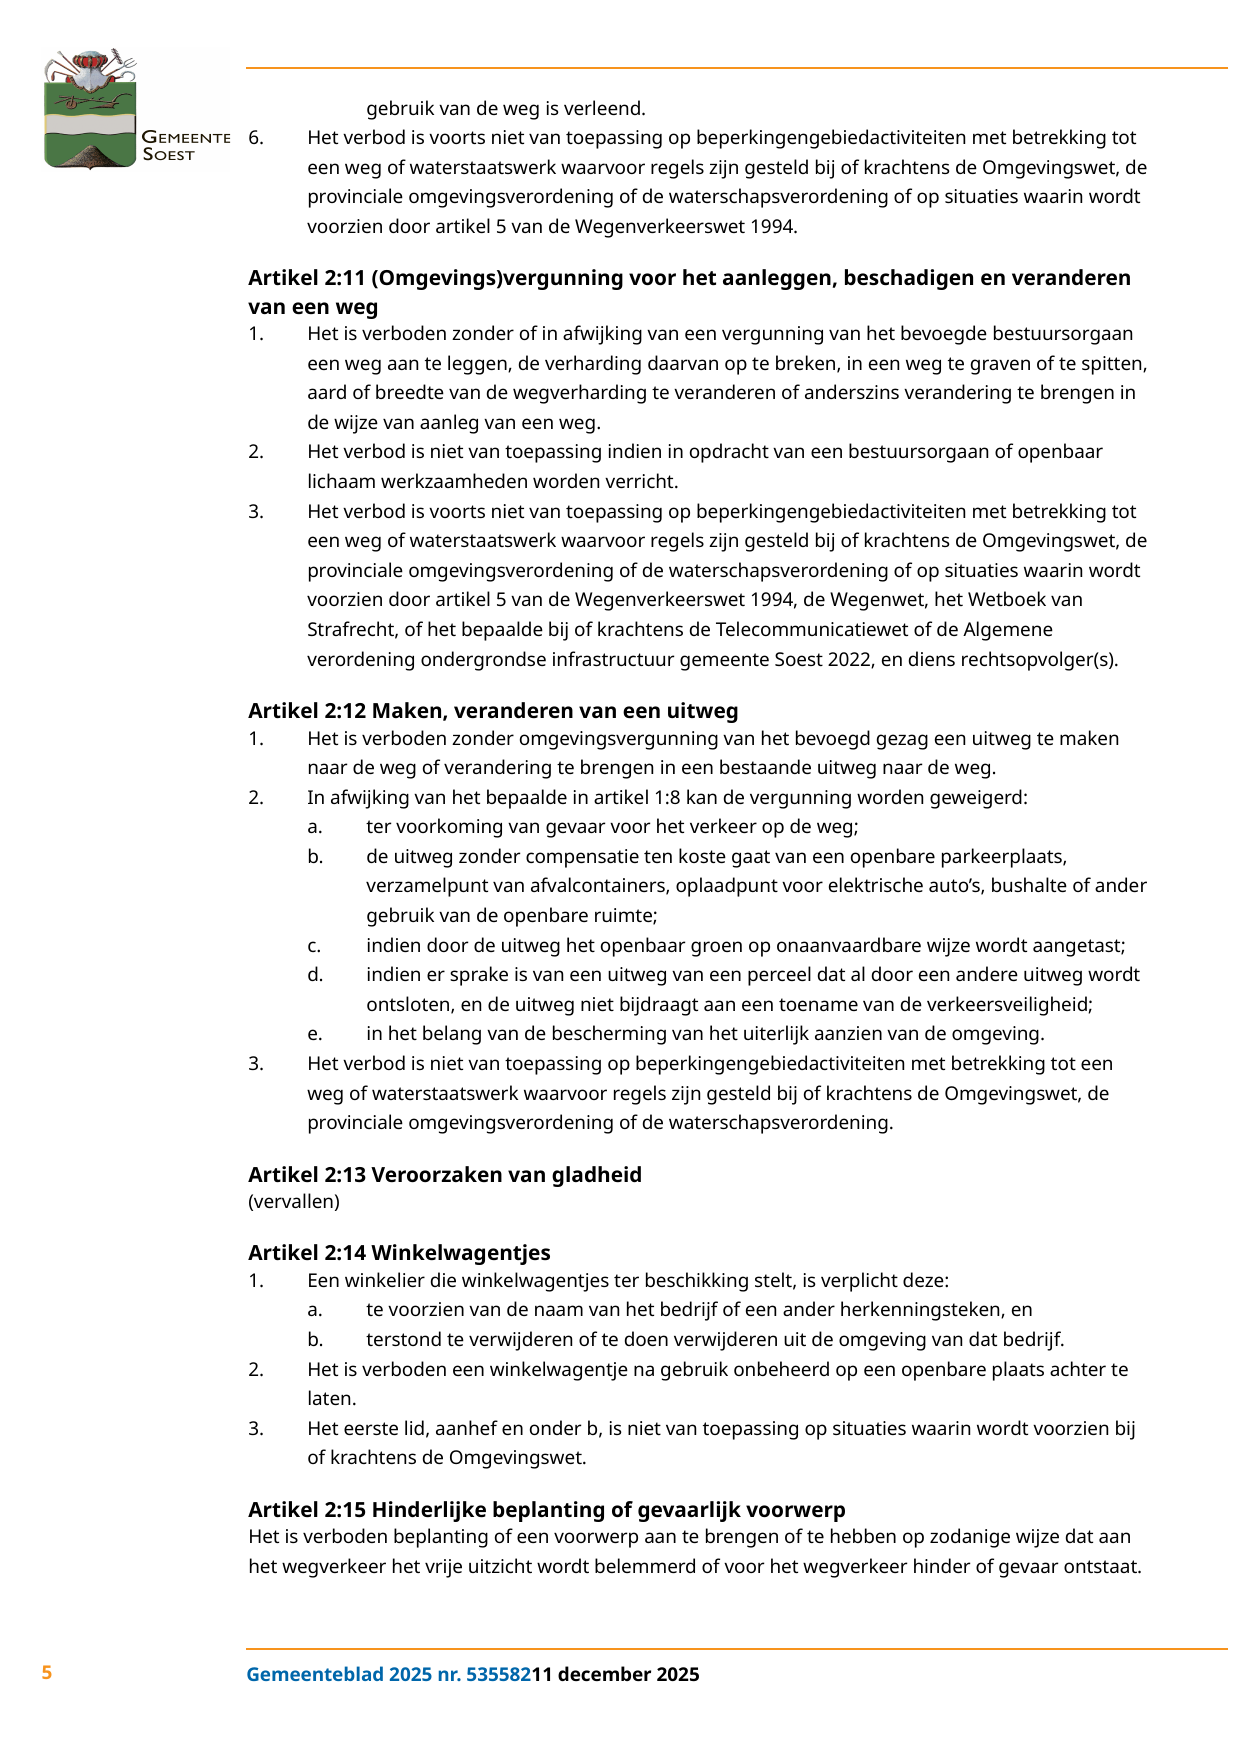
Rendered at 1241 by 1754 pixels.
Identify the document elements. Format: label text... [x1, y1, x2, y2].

list Het verbod is niet van toepassing op beperkingengebiedactiviteiten met betrekking tot een weg of waterstaatswerk waarvoor regels zijn gesteld bij of krachtens de Omgevingswet, de provinciale omgevingsverordening of de waterschapsverordening. [248, 1050, 1152, 1135]
list terstond te verwijderen of te doen verwijderen uit de omgeving van dat bedrijf. [307, 1326, 1152, 1352]
picture [41, 47, 231, 172]
list indien door de uitweg het openbaar groen op onaanvaardbare wijze wordt aangetast; [307, 932, 1152, 957]
text Het is verboden beplanting of een voorwerp aan te brengen of te hebben op zodanige wijze dat aan het wegverkeer het vrije uitzicht wordt belemmerd of voor het wegverkeer hinder of gevaar ontstaat. [248, 1523, 1152, 1579]
list de uitweg zonder compensatie ten koste gaat van een openbare parkeerplaats, verzamelpunt van afvalcontainers, oplaadpunt voor elektrische auto’s, bushalte of ander gebruik van de openbare ruimte; [307, 843, 1152, 928]
list Een winkelier die winkelwagentjes ter beschikking stelt, is verplicht deze: [248, 1267, 1152, 1293]
list Het is verboden zonder omgevingsvergunning van het bevoegd gezag een uitweg te maken naar de weg of verandering te brengen in een bestaande uitweg naar de weg. [248, 725, 1152, 780]
text Artikel 2:15 Hinderlijke beplanting of gevaarlijk voorwerp [248, 1495, 1152, 1523]
list indien er sprake is van een uitweg van een perceel dat al door een andere uitweg wordt ontsloten, en de uitweg niet bijdraagt aan een toename van de verkeersveiligheid; [307, 961, 1152, 1017]
list Het verbod is voorts niet van toepassing op beperkingengebiedactiviteiten met betrekking tot een weg of waterstaatswerk waarvoor regels zijn gesteld bij of krachtens de Omgevingswet, de provinciale omgevingsverordening of de waterschapsverordening of op situaties waarin wordt voorzien door artikel 5 van de Wegenverkeerswet 1994, de Wegenwet, het Wetboek van Strafrecht, of het bepaalde bij of krachtens de Telecommunicatiewet of de Algemene verordening ondergrondse infrastructuur gemeente Soest 2022, en diens rechtsopvolger(s). [248, 498, 1152, 672]
text Artikel 2:11 (Omgevings)vergunning voor het aanleggen, beschadigen en veranderen van een weg [248, 263, 1152, 320]
list Het eerste lid, aanhef en onder b, is niet van toepassing op situaties waarin wordt voorzien bij of krachtens de Omgevingswet. [248, 1415, 1152, 1470]
list te voorzien van de naam van het bedrijf of een ander herkenningsteken, en [307, 1297, 1152, 1322]
list Het is verboden een winkelwagentje na gebruik onbeheerd op een openbare plaats achter te laten. [248, 1356, 1152, 1411]
text (vervallen) [248, 1188, 1152, 1214]
list gebruik van de weg is verleend. [307, 95, 1152, 121]
text Artikel 2:12 Maken, veranderen van een uitweg [248, 696, 1152, 725]
list ter voorkoming van gevaar voor het verkeer op de weg; [307, 813, 1152, 839]
list Het is verboden zonder of in afwijking van een vergunning van het bevoegde bestuursorgaan een weg aan te leggen, de verharding daarvan op te breken, in een weg te graven of te spitten, aard of breedte van de wegverharding te veranderen of anderszins verandering te brengen in de wijze van aanleg van een weg. [248, 320, 1152, 435]
list Het verbod is niet van toepassing indien in opdracht van een bestuursorgaan of openbaar lichaam werkzaamheden worden verricht. [248, 439, 1152, 494]
list Het verbod is voorts niet van toepassing op beperkingengebiedactiviteiten met betrekking tot een weg of waterstaatswerk waarvoor regels zijn gesteld bij of krachtens de Omgevingswet, de provinciale omgevingsverordening of de waterschapsverordening of op situaties waarin wordt voorzien door artikel 5 van de Wegenverkeerswet 1994. [248, 124, 1152, 239]
text Artikel 2:14 Winkelwagentjes [248, 1238, 1152, 1267]
text Artikel 2:13 Veroorzaken van gladheid [248, 1160, 1152, 1188]
list In afwijking van het bepaalde in artikel 1:8 kan de vergunning worden geweigerd: [248, 784, 1152, 809]
list in het belang van de bescherming van het uiterlijk aanzien van de omgeving. [307, 1021, 1152, 1046]
